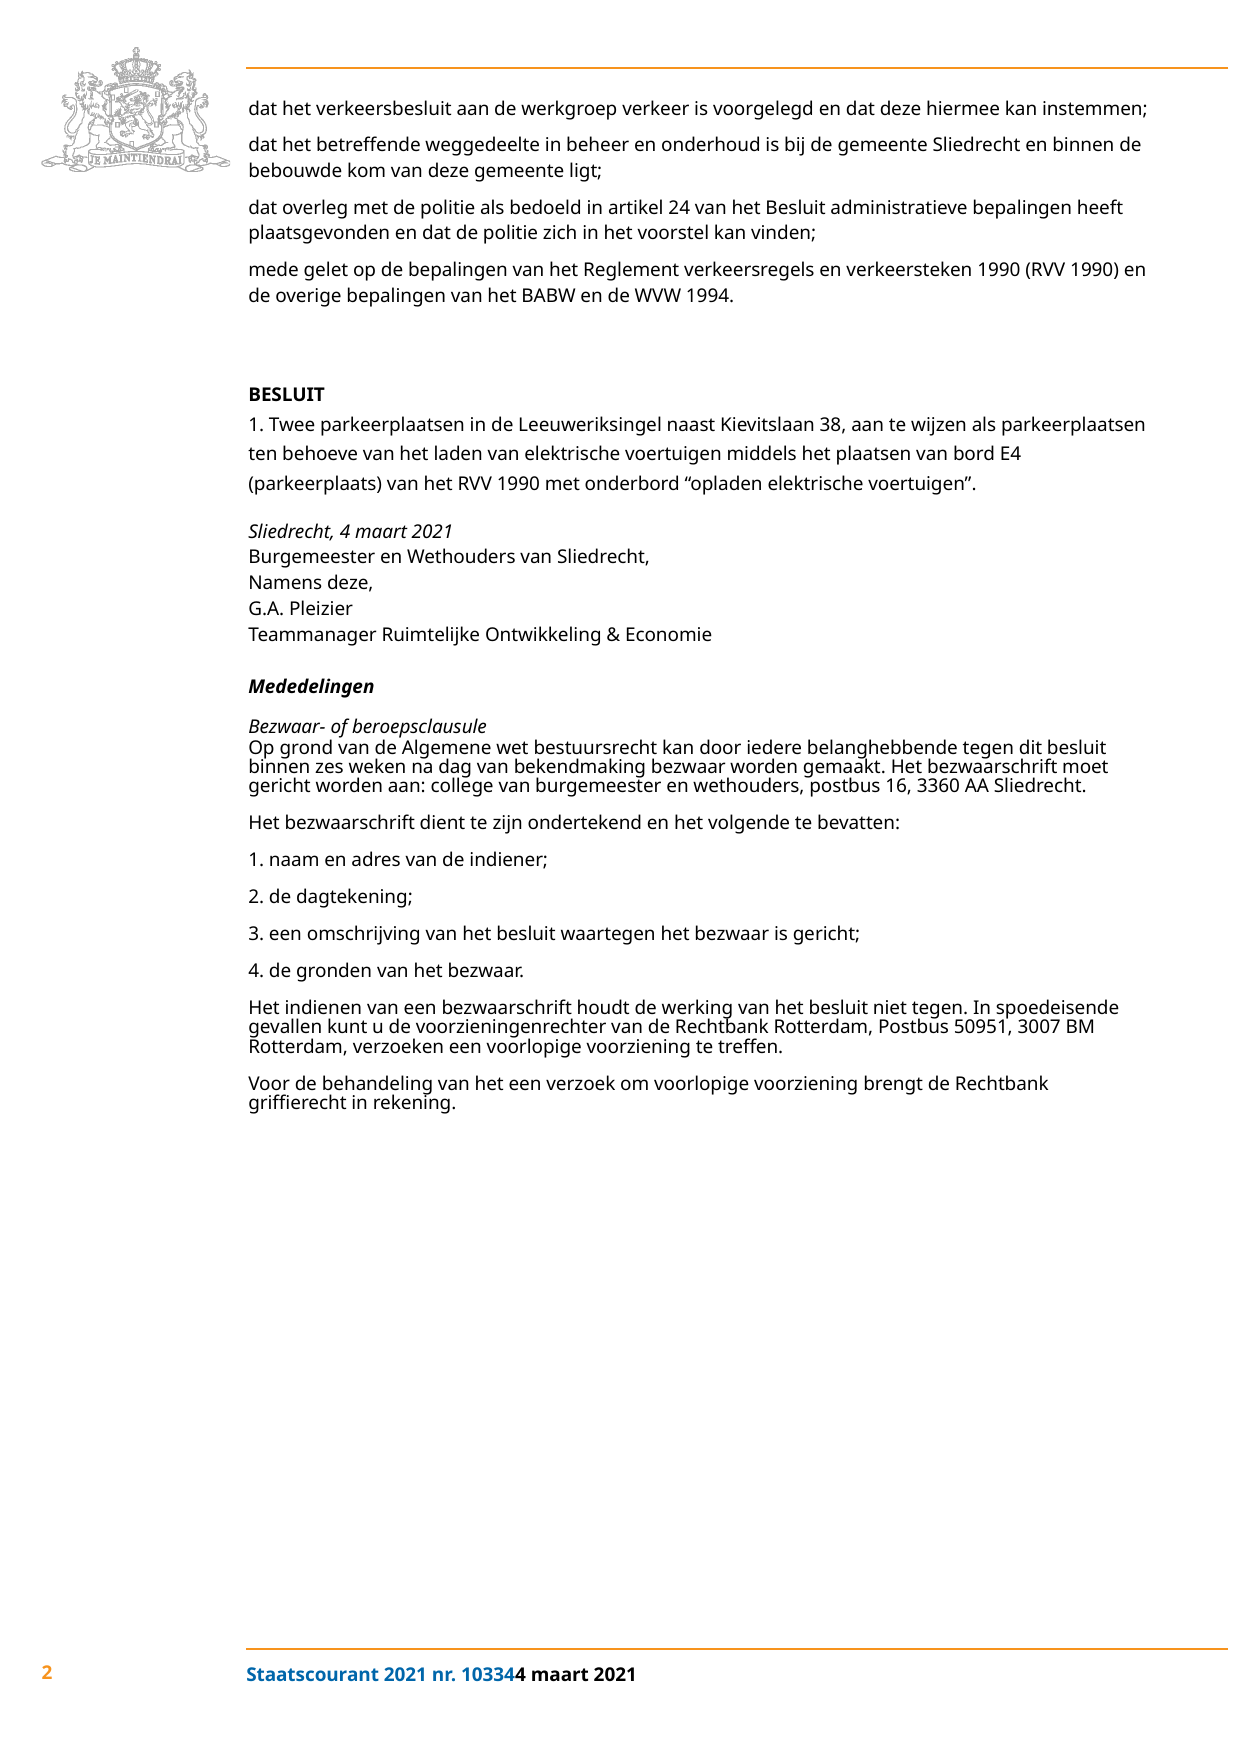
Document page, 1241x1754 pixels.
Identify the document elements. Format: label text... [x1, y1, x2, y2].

text Namens deze, [248, 569, 1152, 595]
text dat overleg met de politie als bedoeld in artikel 24 van het Besluit administratieve bepalingen heeft plaatsgevonden en dat de politie zich in het voorstel kan vinden; [248, 194, 1152, 245]
text G.A. Pleizier [248, 595, 1152, 621]
text 4. de gronden van het bezwaar. [248, 962, 1152, 981]
text Teammanager Ruimtelijke Ontwikkeling & Economie [248, 621, 1152, 647]
text Burgemeester en Wethouders van Sliedrecht, [248, 544, 1152, 569]
text 1. Twee parkeerplaatsen in de Leeuweriksingel naast Kievitslaan 38, aan te wijzen als parkeerplaatsen ten behoeve van het laden van elektrische voertuigen middels het plaatsen van bord E4 (parkeerplaats) van het RVV 1990 met onderbord “opladen elektrische voertuigen”. [248, 411, 1152, 496]
text Bezwaar- of beroepsclausule [248, 713, 1152, 739]
text 3. een omschrijving van het besluit waartegen het bezwaar is gericht; [248, 925, 1152, 944]
text BESLUIT [248, 381, 1152, 407]
picture [41, 47, 231, 172]
text 2. de dagtekening; [248, 888, 1152, 907]
text dat het verkeersbesluit aan de werkgroep verkeer is voorgelegd en dat deze hiermee kan instemmen; [248, 95, 1152, 121]
text Het bezwaarschrift dient te zijn ondertekend en het volgende te bevatten: [248, 814, 1152, 833]
text dat het betreffende weggedeelte in beheer en onderhoud is bij de gemeente Sliedrecht en binnen de bebouwde kom van deze gemeente ligt; [248, 131, 1152, 183]
text Het indienen van een bezwaarschrift houdt de werking van het besluit niet tegen. In spoedeisende gevallen kunt u de voorzieningenrechter van de Rechtbank Rotterdam, Postbus 50951, 3007 BM Rotterdam, verzoeken een voorlopige voorziening te treffen. [248, 999, 1152, 1057]
text Mededelingen [248, 674, 1152, 699]
text 1. naam en adres van de indiener; [248, 851, 1152, 871]
text Sliedrecht, 4 maart 2021 [248, 518, 1152, 544]
text Op grond van de Algemene wet bestuursrecht kan door iedere belanghebbende tegen dit besluit binnen zes weken na dag van bekendmaking bezwaar worden gemaakt. Het bezwaarschrift moet gericht worden aan: college van burgemeester en wethouders, postbus 16, 3360 AA Sliedrecht. [248, 739, 1152, 797]
text mede gelet op de bepalingen van het Reglement verkeersregels en verkeersteken 1990 (RVV 1990) en de overige bepalingen van het BABW en de WVW 1994. [248, 256, 1152, 308]
text Voor de behandeling van het een verzoek om voorlopige voorziening brengt de Rechtbank griffierecht in rekening. [248, 1075, 1152, 1113]
